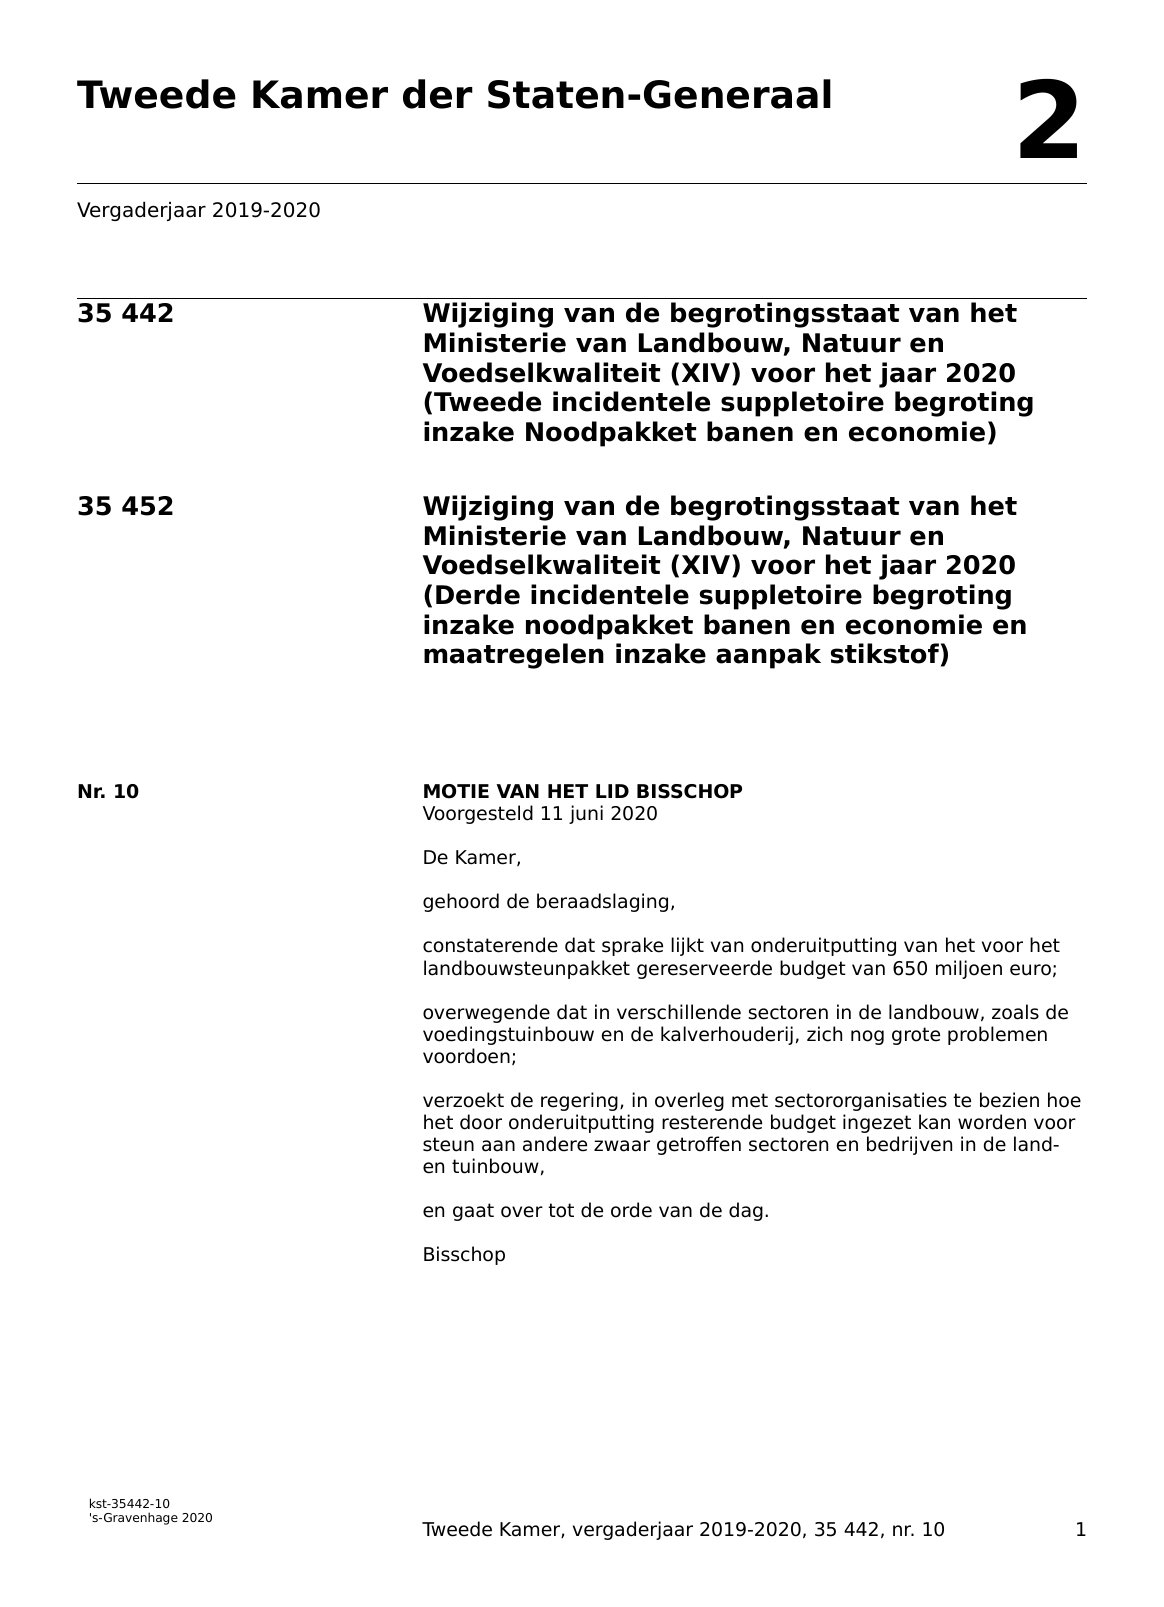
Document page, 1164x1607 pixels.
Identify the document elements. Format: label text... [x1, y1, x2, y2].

subtitle 35 452 Wijziging van de begrotingsstaat van het Ministerie van Landbouw, Natuur en Voedselkwaliteit (XIV) voor het jaar 2020 (Derde incidentele suppletoire begroting inzake noodpakket banen en economie en maatregelen inzake aanpak stikstof) [77, 492, 1087, 670]
text De Kamer, [422, 847, 1087, 869]
text 's-Gravenhage 2020 [88, 1511, 323, 1525]
text verzoekt de regering, in overleg met sectororganisaties te bezien hoe het door onderuitputting resterende budget ingezet kan worden voor steun aan andere zwaar getroffen sectoren en bedrijven in de land- en tuinbouw, [422, 1090, 1087, 1178]
text en gaat over tot de orde van de dag. [422, 1200, 1087, 1222]
text kst-35442-10 [88, 1497, 323, 1511]
text overwegende dat in verschillende sectoren in de landbouw, zoals de voedingstuinbouw en de kalverhouderij, zich nog grote problemen voordoen; [422, 1002, 1087, 1067]
subtitle 35 442 Wijziging van de begrotingsstaat van het Ministerie van Landbouw, Natuur en Voedselkwaliteit (XIV) voor het jaar 2020 (Tweede incidentele suppletoire begroting inzake Noodpakket banen en economie) [77, 299, 1087, 447]
table_header Tweede Kamer der Staten-Generaal [77, 59, 886, 183]
text constaterende dat sprake lijkt van onderuitputting van het voor het landbouwsteunpakket gereserveerde budget van 650 miljoen euro; [422, 935, 1087, 979]
text gehoord de beraadslaging, [422, 891, 1087, 913]
subtitle Nr. 10 MOTIE VAN HET LID BISSCHOP [77, 781, 1087, 803]
table_cell Vergaderjaar 2019-2020 [77, 184, 1087, 298]
text Bisschop [422, 1244, 1087, 1266]
text Voorgesteld 11 juni 2020 [422, 803, 1087, 825]
table_header 2 [886, 59, 1087, 183]
